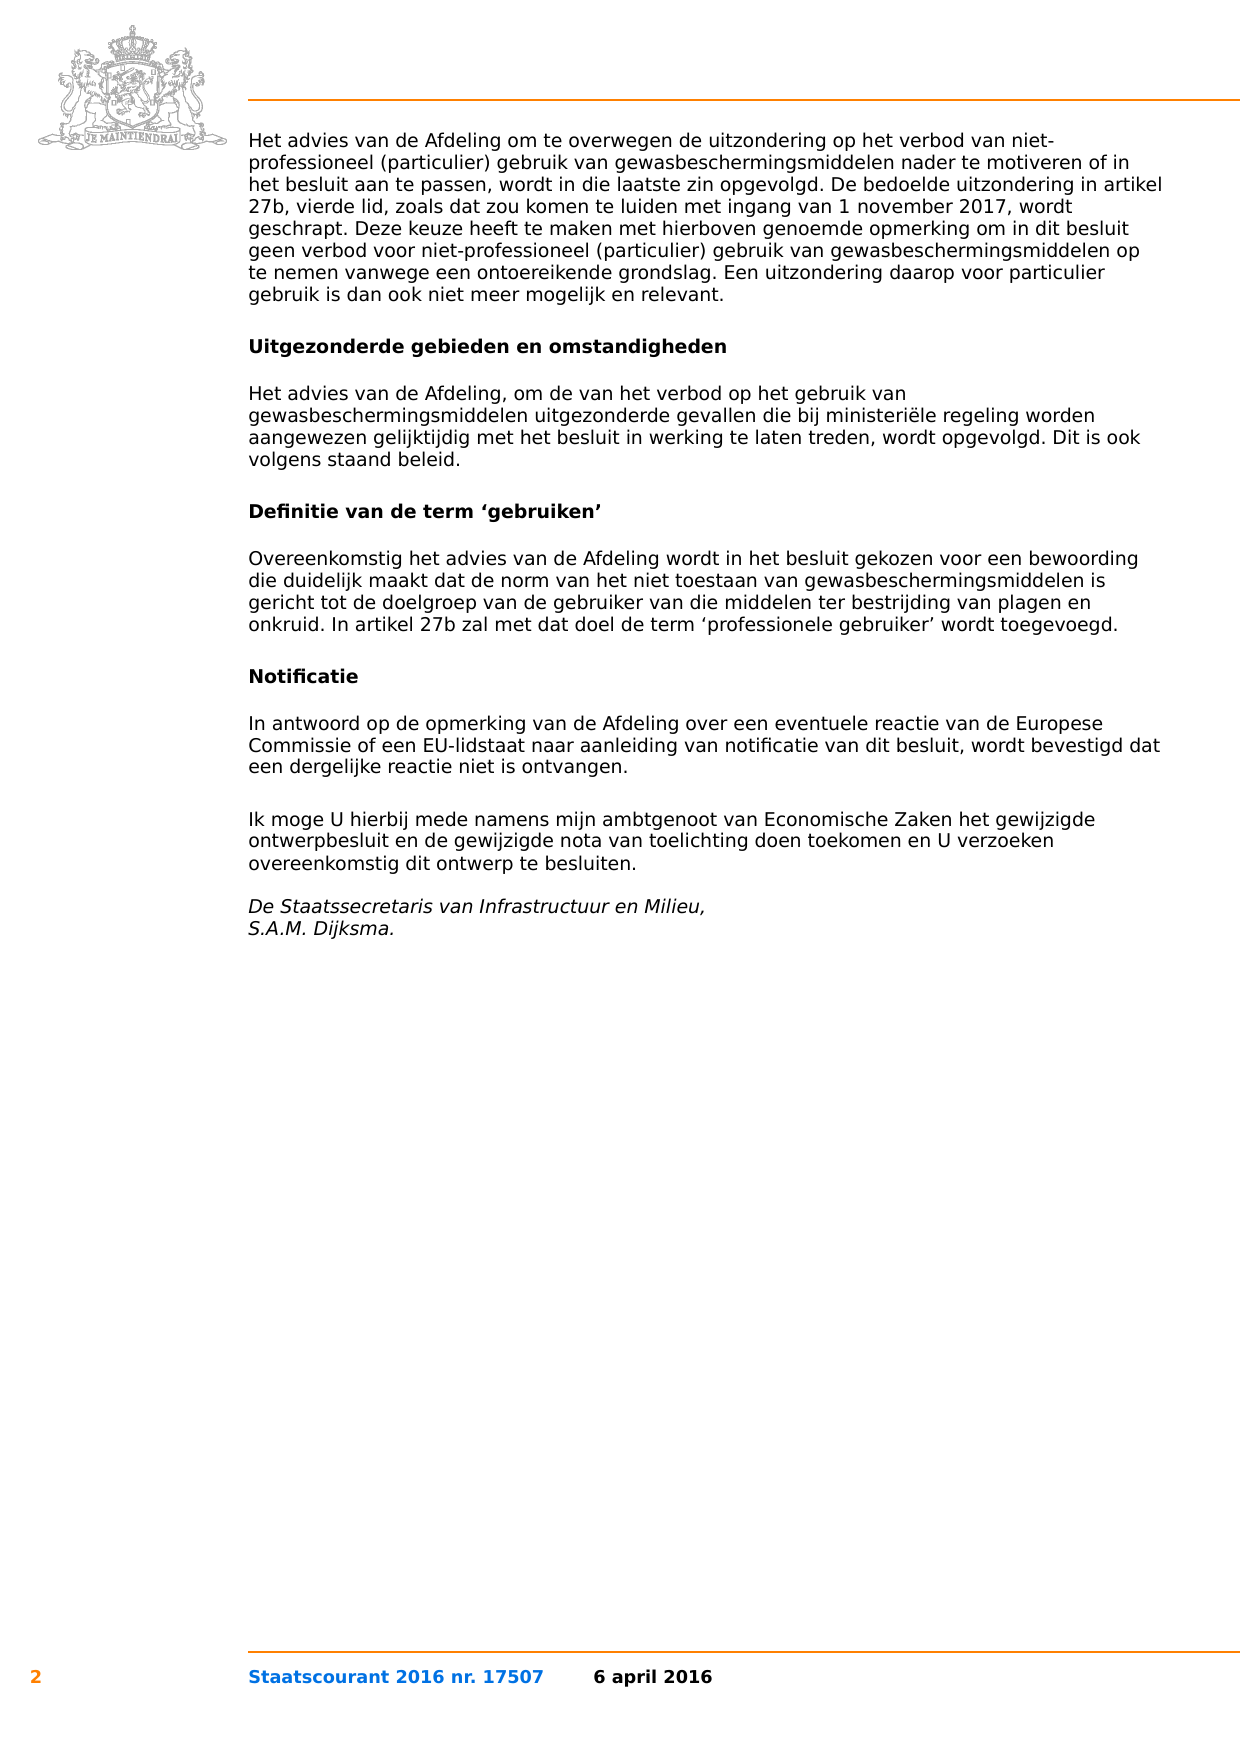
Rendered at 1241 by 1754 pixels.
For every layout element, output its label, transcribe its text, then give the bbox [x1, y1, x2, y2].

text Overeenkomstig het advies van de Afdeling wordt in het besluit gekozen voor een bewoording die duidelijk maakt dat de norm van het niet toestaan van gewasbeschermingsmiddelen is gericht tot de doelgroep van de gebruiker van die middelen ter bestrijding van plagen en onkruid. In artikel 27b zal met dat doel de term ‘professionele gebruiker’ wordt toegevoegd. [248, 548, 1163, 636]
text Het advies van de Afdeling om te overwegen de uitzondering op het verbod van niet-professioneel (particulier) gebruik van gewasbeschermingsmiddelen nader te motiveren of in het besluit aan te passen, wordt in die laatste zin opgevolgd. De bedoelde uitzondering in artikel 27b, vierde lid, zoals dat zou komen te luiden met ingang van 1 november 2017, wordt geschrapt. Deze keuze heeft te maken met hierboven genoemde opmerking om in dit besluit geen verbod voor niet-professioneel (particulier) gebruik van gewasbeschermingsmiddelen op te nemen vanwege een ontoereikende grondslag. Een uitzondering daarop voor particulier gebruik is dan ook niet meer mogelijk en relevant. [248, 130, 1163, 306]
subtitle Notificatie [248, 666, 1163, 687]
text Ik moge U hierbij mede namens mijn ambtgenoot van Economische Zaken het gewijzigde ontwerpbesluit en de gewijzigde nota van toelichting doen toekomen en U verzoeken overeenkomstig dit ontwerp te besluiten. [248, 808, 1163, 874]
subtitle Uitgezonderde gebieden en omstandigheden [248, 336, 1163, 358]
picture [38, 25, 227, 150]
text In antwoord op de opmerking van de Afdeling over een eventuele reactie van de Europese Commissie of een EU-lidstaat naar aanleiding van notificatie van dit besluit, wordt bevestigd dat een dergelijke reactie niet is ontvangen. [248, 712, 1163, 778]
text De Staatssecretaris van Infrastructuur en Milieu, S.A.M. Dijksma. [248, 896, 1163, 940]
subtitle Definitie van de term ‘gebruiken’ [248, 501, 1163, 523]
text Het advies van de Afdeling, om de van het verbod op het gebruik van gewasbeschermingsmiddelen uitgezonderde gevallen die bij ministeriële regeling worden aangewezen gelijktijdig met het besluit in werking te laten treden, wordt opgevolgd. Dit is ook volgens staand beleid. [248, 383, 1163, 471]
